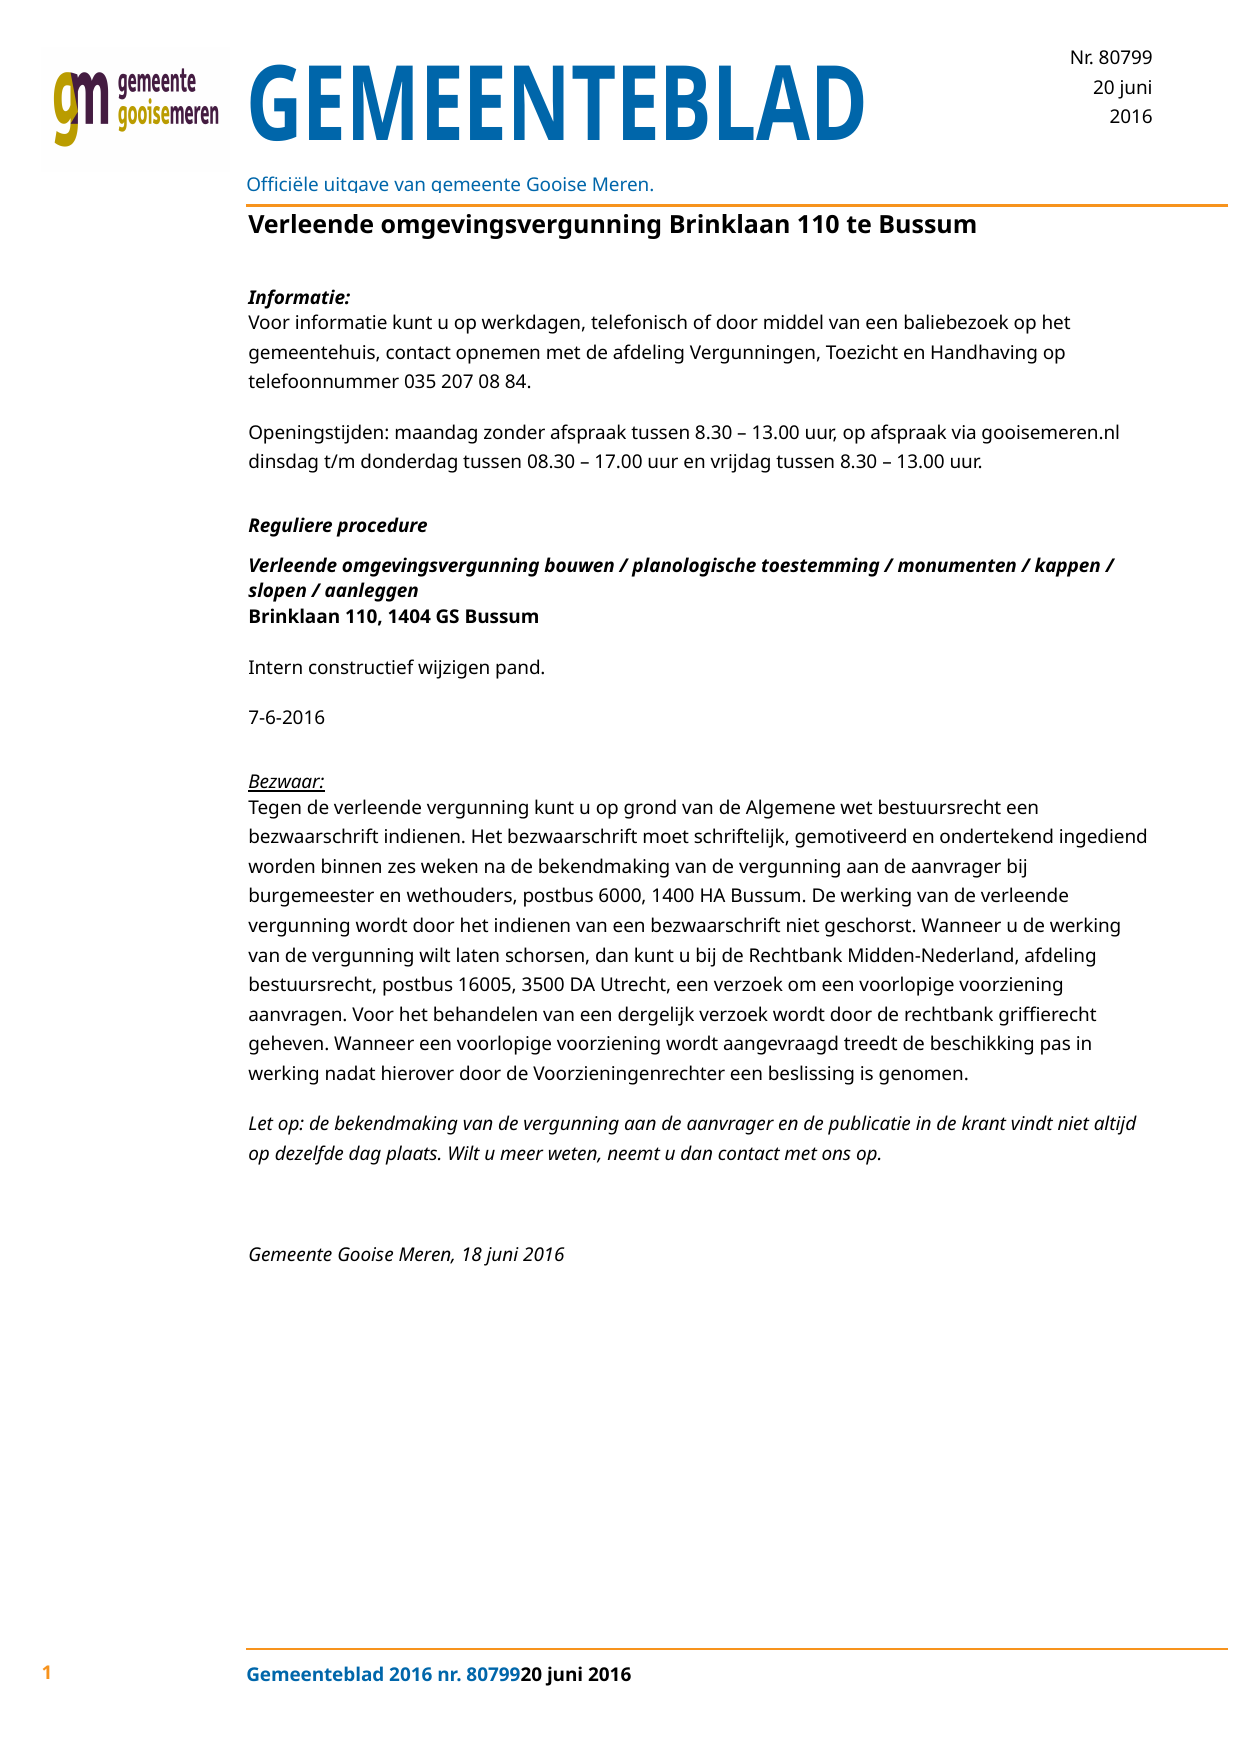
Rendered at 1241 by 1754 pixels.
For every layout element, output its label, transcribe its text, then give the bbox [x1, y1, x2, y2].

picture [41, 47, 231, 172]
text Verleende omgevingsvergunning bouwen / planologische toestemming / monumenten / kappen / slopen / aanleggen [248, 552, 1152, 603]
text 7-6-2016 [248, 704, 1152, 730]
text Gemeente Gooise Meren, 18 juni 2016 [248, 1241, 1152, 1267]
text Voor informatie kunt u op werkdagen, telefonisch of door middel van een baliebezoek op het gemeentehuis, contact opnemen met de afdeling Vergunningen, Toezicht en Handhaving op telefoonnummer 035 207 08 84. [248, 309, 1152, 394]
text Bezwaar: [248, 768, 1152, 794]
text Reguliere procedure [248, 513, 1152, 538]
text Informatie: [248, 284, 1152, 309]
text Openingstijden: maandag zonder afspraak tussen 8.30 – 13.00 uur, op afspraak via gooisemeren.nl dinsdag t/m donderdag tussen 08.30 – 17.00 uur en vrijdag tussen 8.30 – 13.00 uur. [248, 419, 1152, 474]
text Tegen de verleende vergunning kunt u op grond van de Algemene wet bestuursrecht een bezwaarschrift indienen. Het bezwaarschrift moet schriftelijk, gemotiveerd en ondertekend ingediend worden binnen zes weken na de bekendmaking van de vergunning aan de aanvrager bij burgemeester en wethouders, postbus 6000, 1400 HA Bussum. De werking van de verleende vergunning wordt door het indienen van een bezwaarschrift niet geschorst. Wanneer u de werking van de vergunning wilt laten schorsen, dan kunt u bij de Rechtbank Midden-Nederland, afdeling bestuursrecht, postbus 16005, 3500 DA Utrecht, een verzoek om een voorlopige voorziening aanvragen. Voor het behandelen van een dergelijk verzoek wordt door de rechtbank griffierecht geheven. Wanneer een voorlopige voorziening wordt aangevraagd treedt de beschikking pas in werking nadat hierover door de Voorzieningenrechter een beslissing is genomen. [248, 794, 1152, 1086]
text Let op: de bekendmaking van de vergunning aan de aanvrager en de publicatie in de krant vindt niet altijd op dezelfde dag plaats. Wilt u meer weten, neemt u dan contact met ons op. [248, 1111, 1152, 1166]
text Verleende omgevingsvergunning Brinklaan 110 te Bussum [248, 207, 1152, 241]
text Brinklaan 110, 1404 GS Bussum [248, 603, 1152, 629]
text Intern constructief wijzigen pand. [248, 654, 1152, 679]
